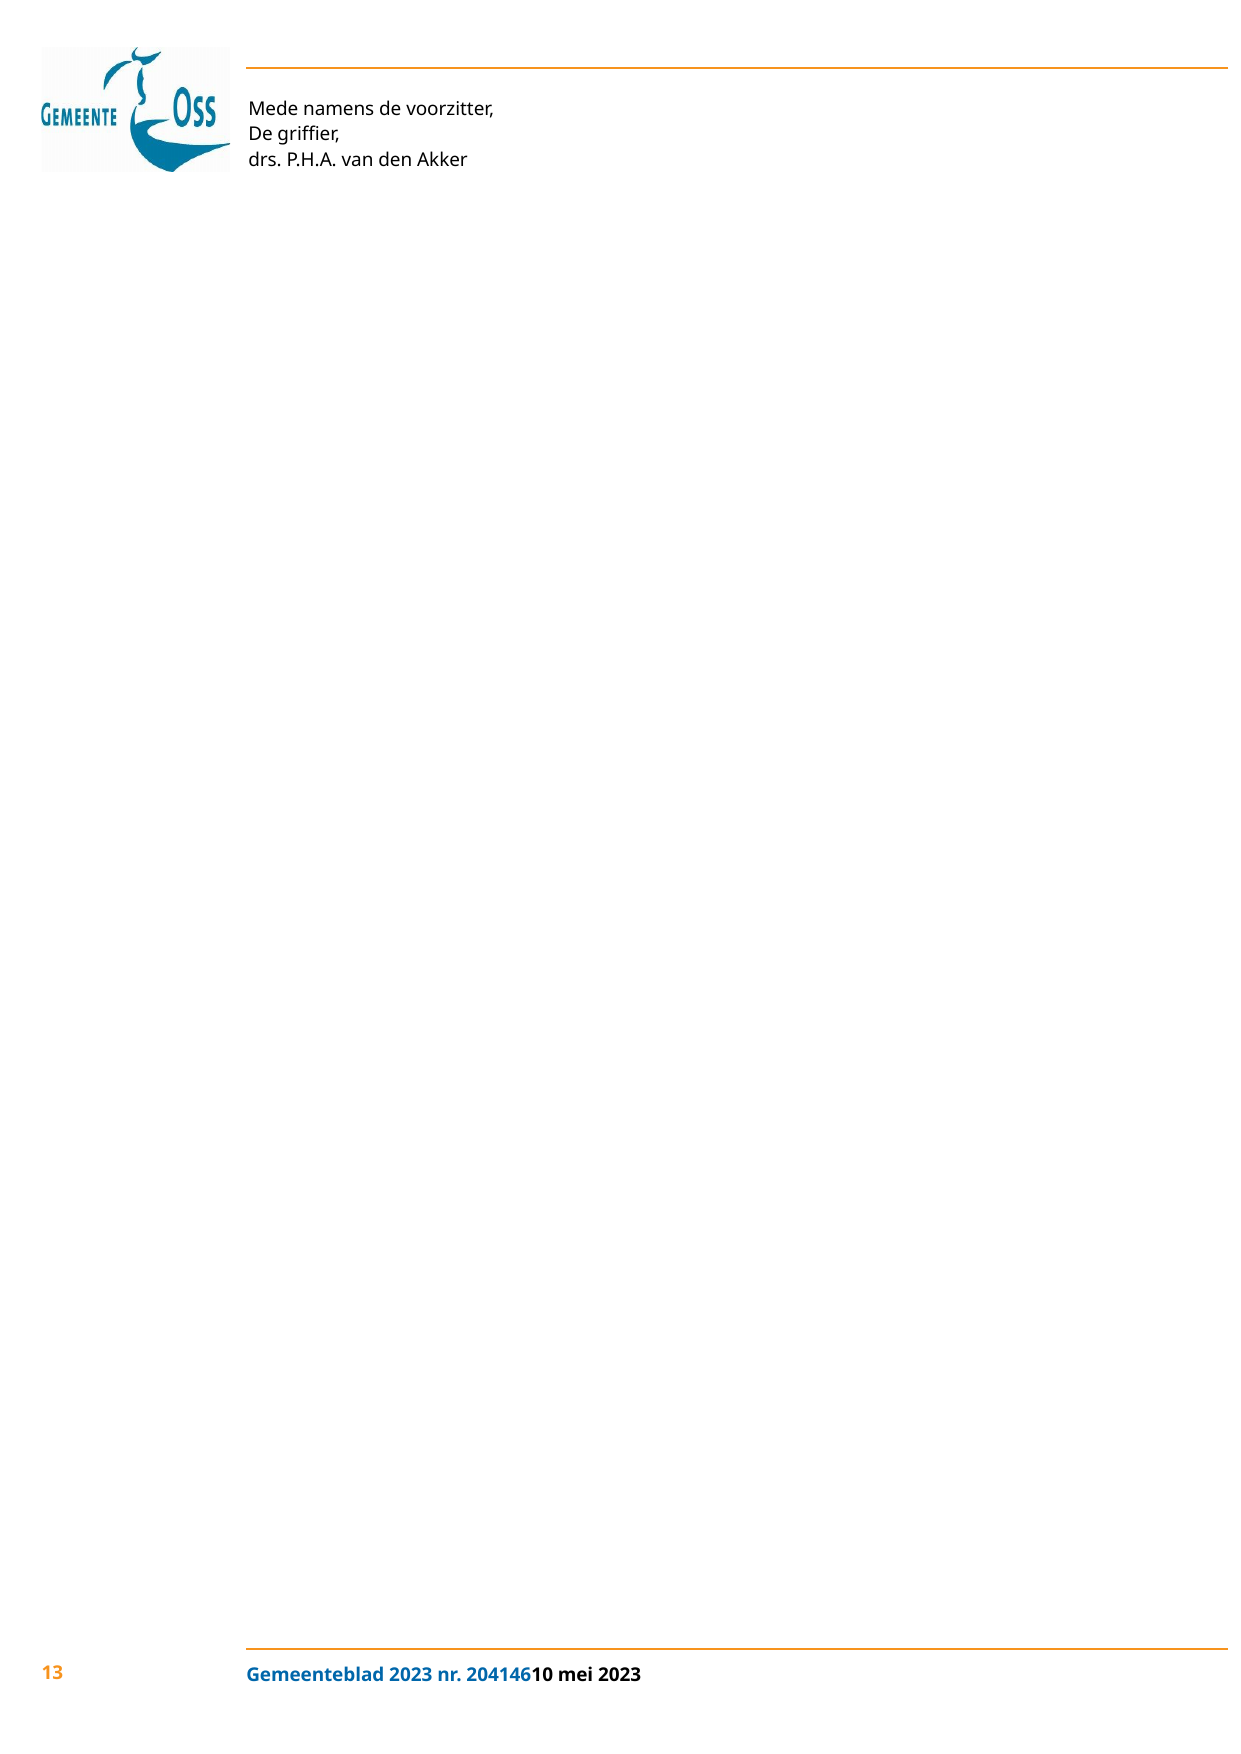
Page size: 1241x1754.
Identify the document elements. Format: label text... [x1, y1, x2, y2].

text drs. P.H.A. van den Akker [248, 146, 1152, 172]
text De griffier, [248, 121, 1152, 146]
picture [41, 47, 231, 172]
text Mede namens de voorzitter, [248, 95, 1152, 121]
